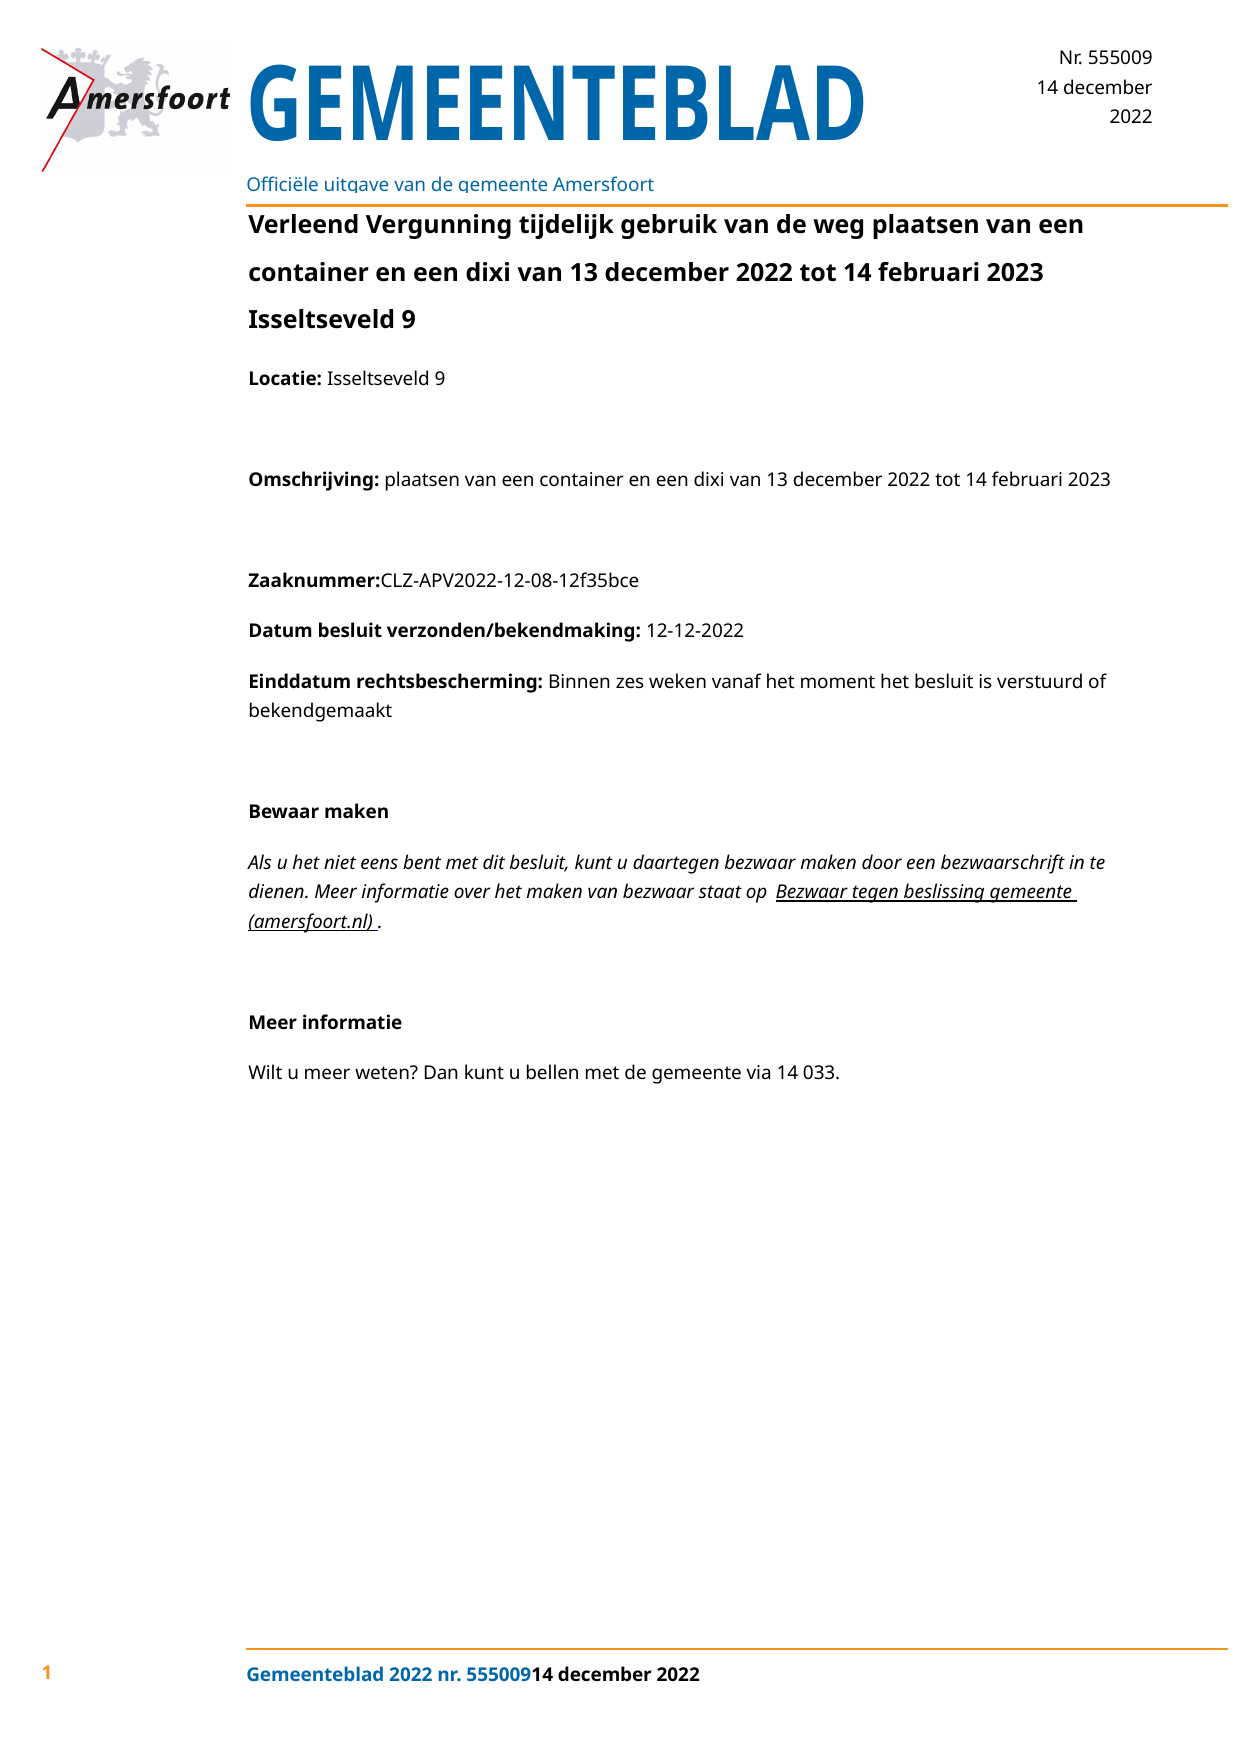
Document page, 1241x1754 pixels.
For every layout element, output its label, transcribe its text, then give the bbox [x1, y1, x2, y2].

text Zaaknummer:CLZ-APV2022-12-08-12f35bce [248, 567, 1152, 593]
text Datum besluit verzonden/bekendmaking: 12-12-2022 [248, 618, 1152, 643]
text Verleend Vergunning tijdelijk gebruik van de weg plaatsen van een container en een dixi van 13 december 2022 tot 14 februari 2023 Isseltseveld 9 [248, 207, 1152, 336]
text Als u het niet eens bent met dit besluit, kunt u daartegen bezwaar maken door een bezwaarschrift in te dienen. Meer informatie over het maken van bezwaar staat op Bezwaar tegen beslissing gemeente (amersfoort.nl) . [248, 849, 1152, 934]
text Bewaar maken [248, 798, 1152, 824]
picture [41, 47, 231, 172]
text Locatie: Isseltseveld 9 [248, 366, 1152, 391]
text Einddatum rechtsbescherming: Binnen zes weken vanaf het moment het besluit is verstuurd of bekendgemaakt [248, 668, 1152, 723]
text Omschrijving: plaatsen van een container en een dixi van 13 december 2022 tot 14 februari 2023 [248, 466, 1152, 492]
text Meer informatie [248, 1009, 1152, 1034]
text Wilt u meer weten? Dan kunt u bellen met de gemeente via 14 033. [248, 1059, 1152, 1085]
